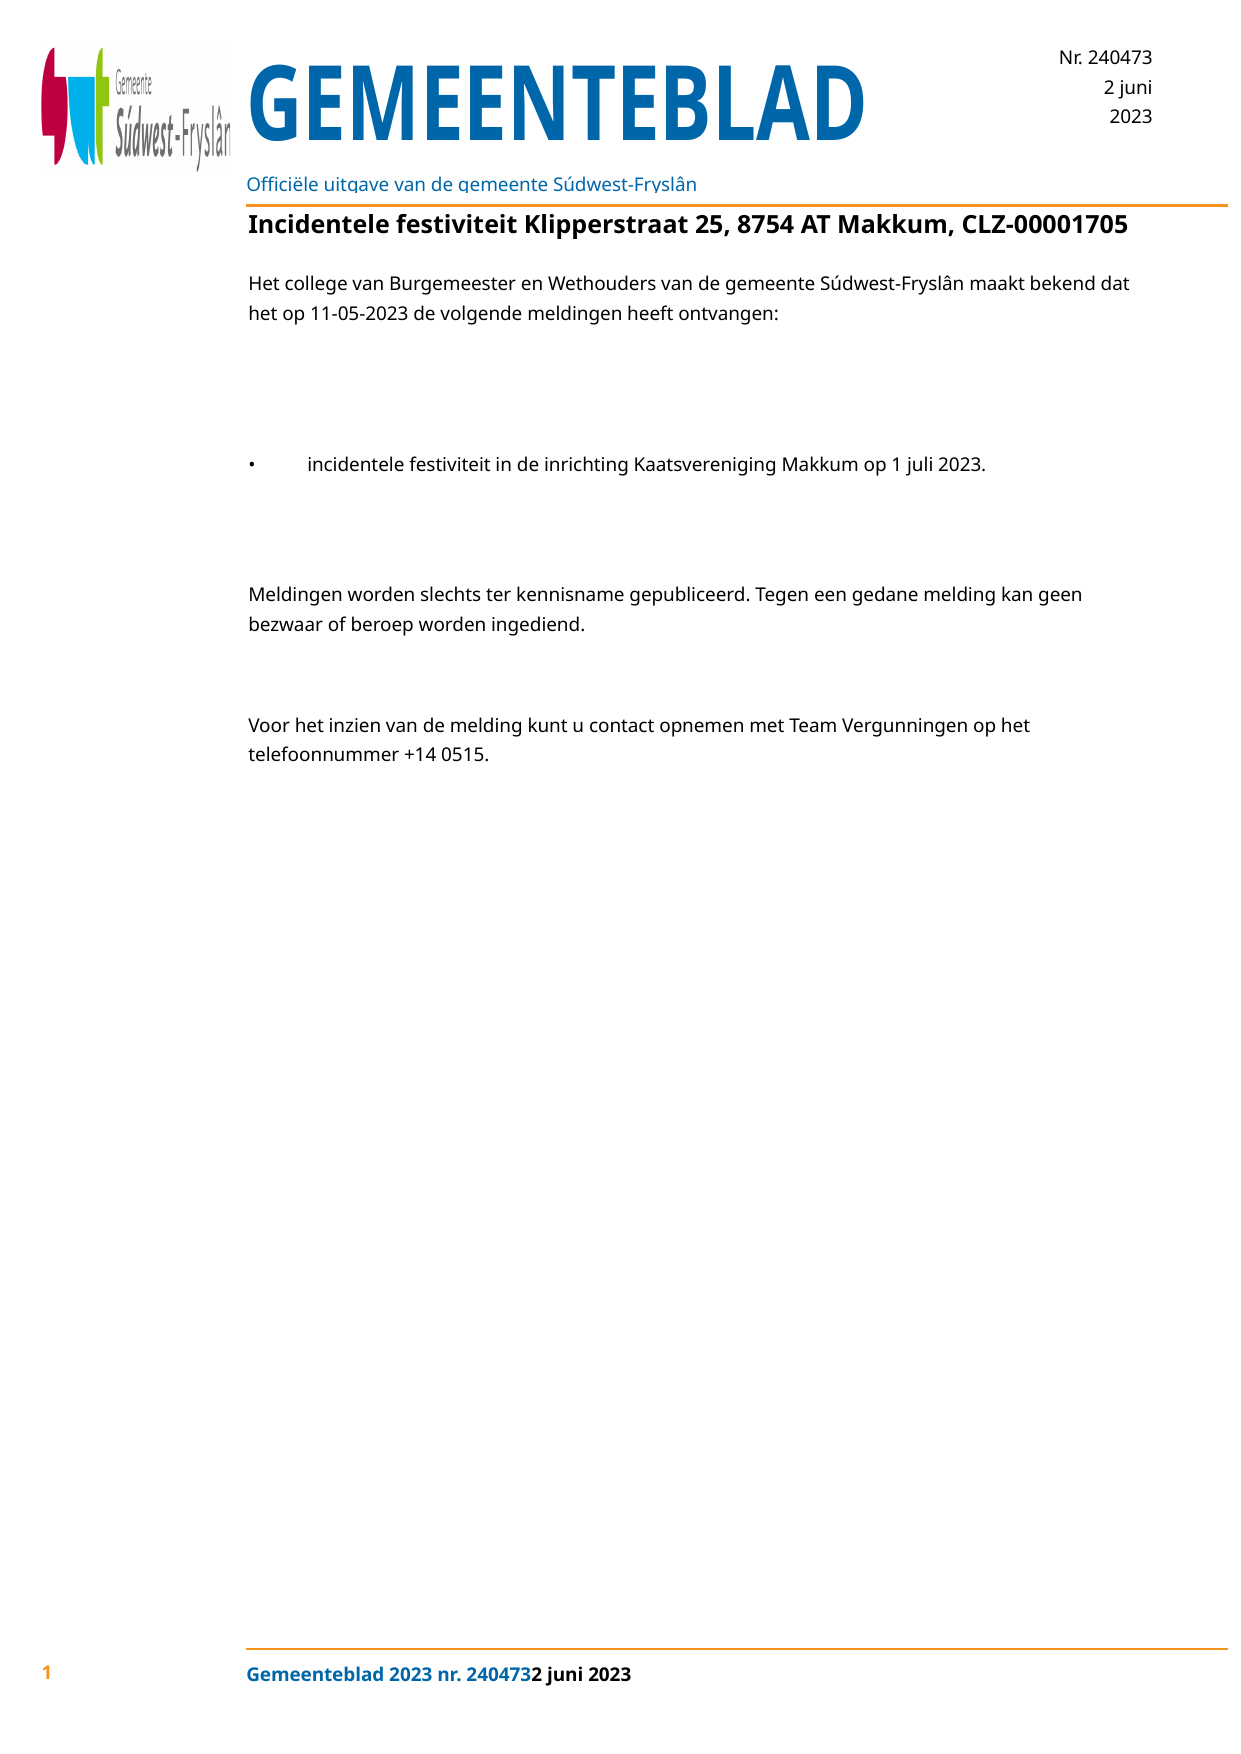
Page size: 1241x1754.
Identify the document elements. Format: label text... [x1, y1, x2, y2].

text Incidentele festiviteit Klipperstraat 25, 8754 AT Makkum, CLZ-00001705 [248, 207, 1152, 241]
text Meldingen worden slechts ter kennisname gepubliceerd. Tegen een gedane melding kan geen bezwaar of beroep worden ingediend. [248, 582, 1152, 637]
picture [41, 47, 231, 172]
text Het college van Burgemeester en Wethouders van de gemeente Súdwest-Fryslân maakt bekend dat het op 11-05-2023 de volgende meldingen heeft ontvangen: [248, 270, 1152, 326]
list incidentele festiviteit in de inrichting Kaatsvereniging Makkum op 1 juli 2023. [248, 451, 1152, 477]
text Voor het inzien van de melding kunt u contact opnemen met Team Vergunningen op het telefoonnummer +14 0515. [248, 712, 1152, 767]
